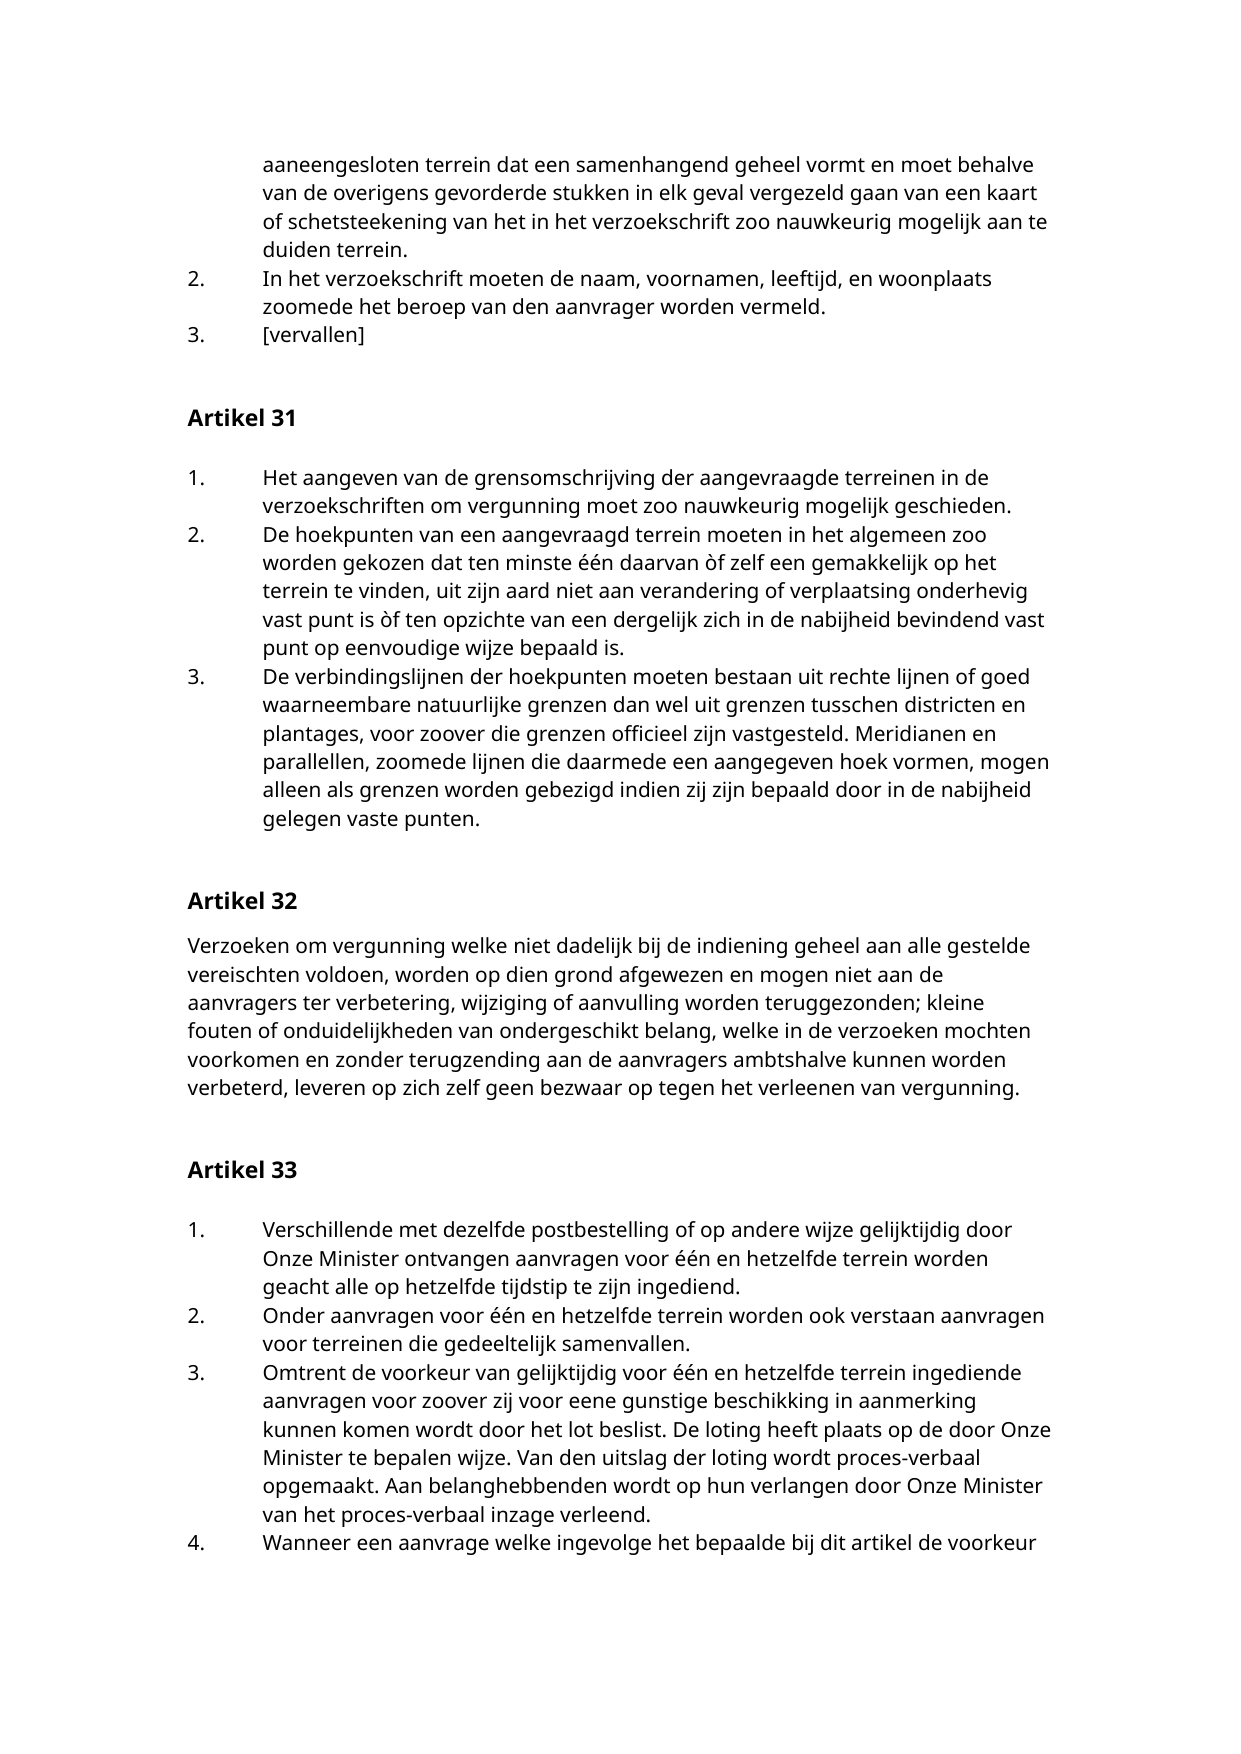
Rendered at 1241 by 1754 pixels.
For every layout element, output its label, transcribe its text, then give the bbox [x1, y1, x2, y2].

subtitle Artikel 32 [187, 885, 1053, 916]
list Het aangeven van de grensomschrijving der aangevraagde terreinen in de verzoekschriften om vergunning moet zoo nauwkeurig mogelijk geschieden. [187, 463, 1053, 520]
subtitle Artikel 33 [187, 1154, 1053, 1186]
list De verbindingslijnen der hoekpunten moeten bestaan uit rechte lijnen of goed waarneembare natuurlijke grenzen dan wel uit grenzen tusschen districten en plantages, voor zoover die grenzen officieel zijn vastgesteld. Meridianen en parallellen, zoomede lijnen die daarmede een aangegeven hoek vormen, mogen alleen als grenzen worden gebezigd indien zij zijn bepaald door in de nabijheid gelegen vaste punten. [187, 662, 1053, 832]
list In het verzoekschrift moeten de naam, voornamen, leeftijd, en woonplaats zoomede het beroep van den aanvrager worden vermeld. [187, 264, 1053, 321]
list Verschillende met dezelfde postbestelling of op andere wijze gelijktijdig door Onze Minister ontvangen aanvragen voor één en hetzelfde terrein worden geacht alle op hetzelfde tijdstip te zijn ingediend. [187, 1216, 1053, 1301]
list Onder aanvragen voor één en hetzelfde terrein worden ook verstaan aanvragen voor terreinen die gedeeltelijk samenvallen. [187, 1301, 1053, 1358]
list De hoekpunten van een aangevraagd terrein moeten in het algemeen zoo worden gekozen dat ten minste één daarvan òf zelf een gemakkelijk op het terrein te vinden, uit zijn aard niet aan verandering of verplaatsing onderhevig vast punt is òf ten opzichte van een dergelijk zich in de nabijheid bevindend vast punt op eenvoudige wijze bepaald is. [187, 520, 1053, 662]
list Wanneer een aanvrage welke ingevolge het bepaalde bij dit artikel de voorkeur [187, 1528, 1053, 1557]
text Verzoeken om vergunning welke niet dadelijk bij de indiening geheel aan alle gestelde vereischten voldoen, worden op dien grond afgewezen en mogen niet aan de aanvragers ter verbetering, wijziging of aanvulling worden teruggezonden; kleine fouten of onduidelijkheden van ondergeschikt belang, welke in de verzoeken mochten voorkomen en zonder terugzending aan de aanvragers ambtshalve kunnen worden verbeterd, leveren op zich zelf geen bezwaar op tegen het verleenen van vergunning. [187, 931, 1053, 1102]
subtitle Artikel 31 [187, 402, 1053, 433]
list [vervallen] [187, 321, 1053, 349]
list aaneengesloten terrein dat een samenhangend geheel vormt en moet behalve van de overigens gevorderde stukken in elk geval vergezeld gaan van een kaart of schetsteekening van het in het verzoekschrift zoo nauwkeurig mogelijk aan te duiden terrein. [187, 150, 1053, 264]
list Omtrent de voorkeur van gelijktijdig voor één en hetzelfde terrein ingediende aanvragen voor zoover zij voor eene gunstige beschikking in aanmerking kunnen komen wordt door het lot beslist. De loting heeft plaats op de door Onze Minister te bepalen wijze. Van den uitslag der loting wordt proces-verbaal opgemaakt. Aan belanghebbenden wordt op hun verlangen door Onze Minister van het proces-verbaal inzage verleend. [187, 1358, 1053, 1528]
